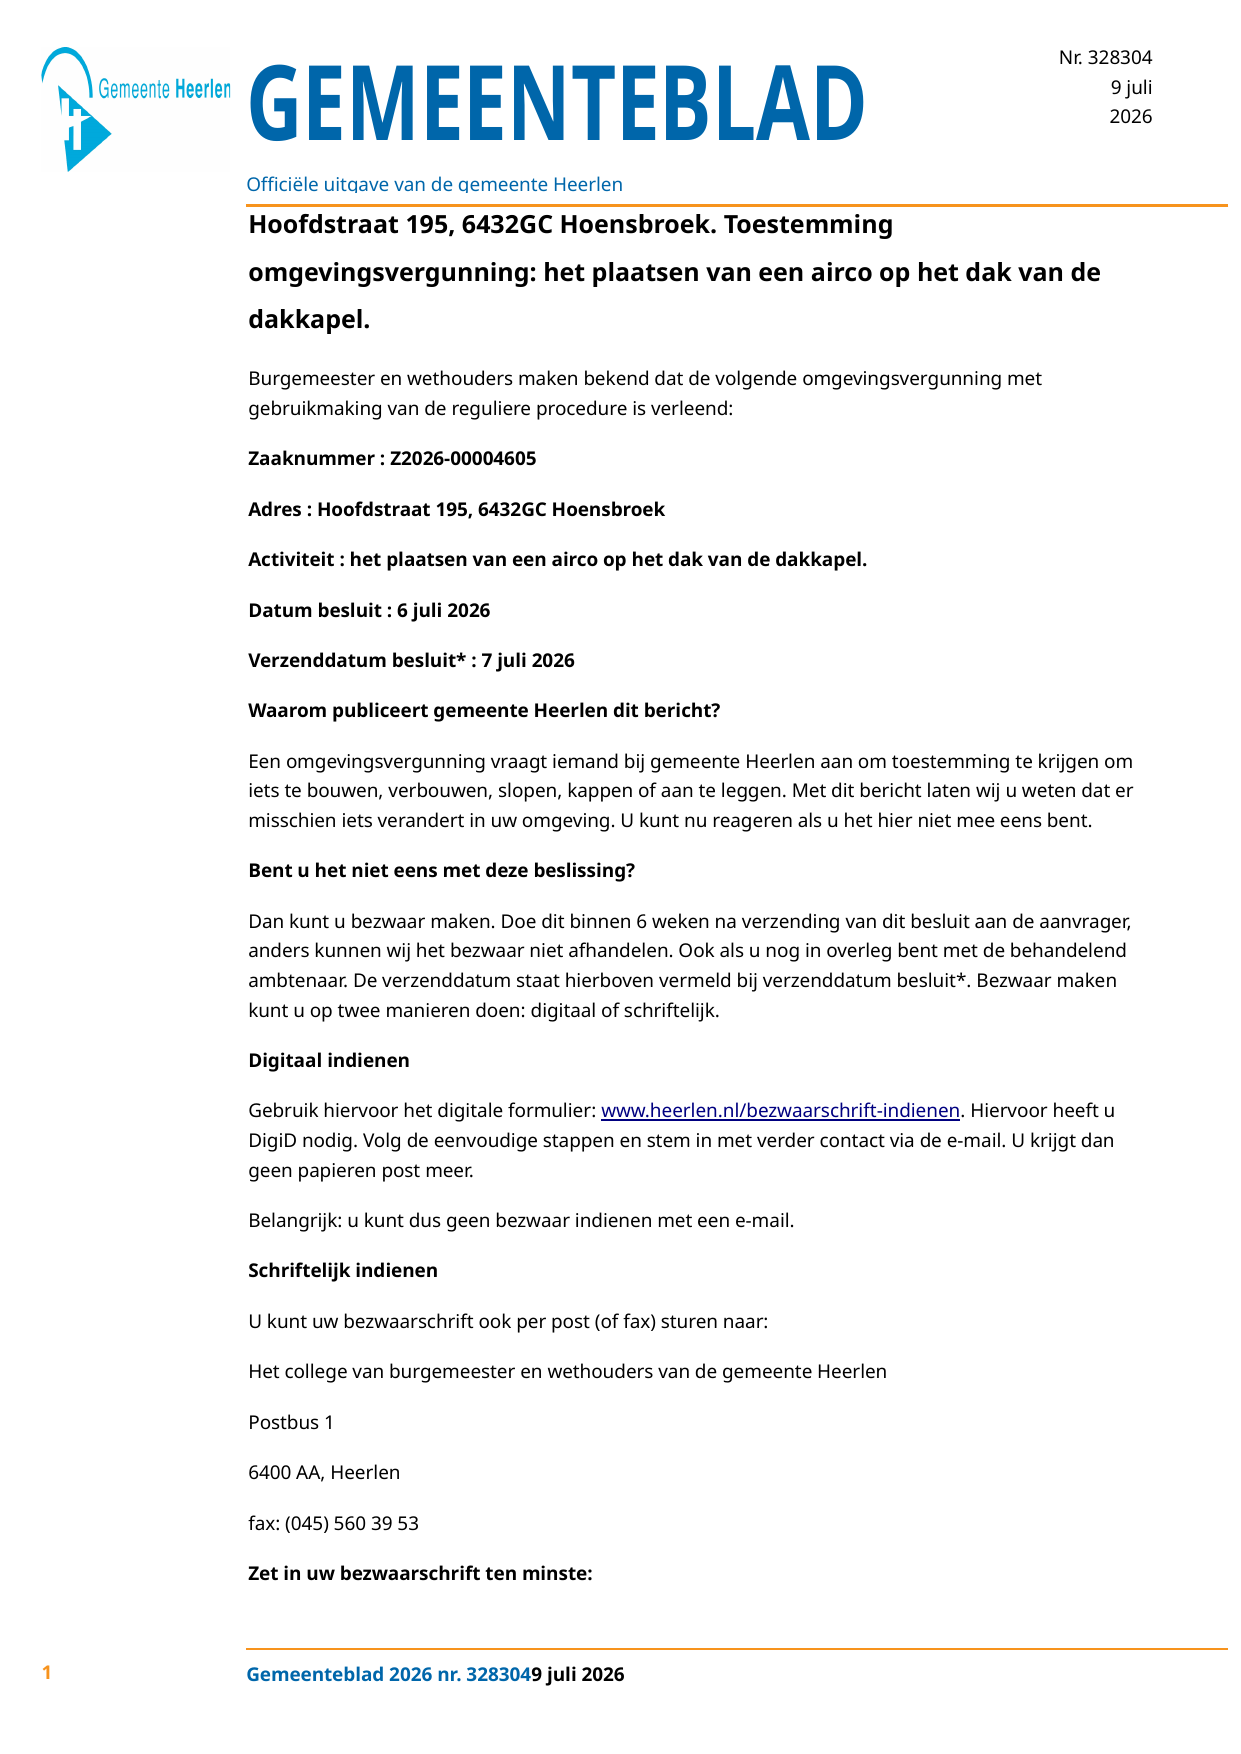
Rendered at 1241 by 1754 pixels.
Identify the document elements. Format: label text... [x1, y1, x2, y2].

text Dan kunt u bezwaar maken. Doe dit binnen 6 weken na verzending van dit besluit aan de aanvrager, anders kunnen wij het bezwaar niet afhandelen. Ook als u nog in overleg bent met de behandelend ambtenaar. De verzenddatum staat hierboven vermeld bij verzenddatum besluit*. Bezwaar maken kunt u op twee manieren doen: digitaal of schriftelijk. [248, 908, 1152, 1022]
text Een omgevingsvergunning vraagt iemand bij gemeente Heerlen aan om toestemming te krijgen om iets te bouwen, verbouwen, slopen, kappen of aan te leggen. Met dit bericht laten wij u weten dat er misschien iets verandert in uw omgeving. U kunt nu reageren als u het hier niet mee eens bent. [248, 748, 1152, 833]
text Belangrijk: u kunt dus geen bezwaar indienen met een e-mail. [248, 1207, 1152, 1233]
text Adres : Hoofdstraat 195, 6432GC Hoensbroek [248, 496, 1152, 522]
text Postbus 1 [248, 1409, 1152, 1434]
text Bent u het niet eens met deze beslissing? [248, 858, 1152, 883]
text Zaaknummer : Z2026-00004605 [248, 446, 1152, 471]
picture [41, 47, 231, 172]
text Digitaal indienen [248, 1047, 1152, 1073]
text Zet in uw bezwaarschrift ten minste: [248, 1560, 1152, 1586]
text Datum besluit : 6 juli 2026 [248, 597, 1152, 622]
text Gebruik hiervoor het digitale formulier: www.heerlen.nl/bezwaarschrift-indienen. Hiervoor heeft u DigiD nodig. Volg de eenvoudige stappen en stem in met verder contact via de e-mail. U krijgt dan geen papieren post meer. [248, 1098, 1152, 1182]
text Hoofdstraat 195, 6432GC Hoensbroek. Toestemming omgevingsvergunning: het plaatsen van een airco op het dak van de dakkapel. [248, 207, 1152, 336]
text fax: (045) 560 39 53 [248, 1510, 1152, 1535]
text Verzenddatum besluit* : 7 juli 2026 [248, 647, 1152, 673]
text U kunt uw bezwaarschrift ook per post (of fax) sturen naar: [248, 1308, 1152, 1334]
text Het college van burgemeester en wethouders van de gemeente Heerlen [248, 1358, 1152, 1384]
text Burgemeester en wethouders maken bekend dat de volgende omgevingsvergunning met gebruikmaking van de reguliere procedure is verleend: [248, 366, 1152, 421]
text Activiteit : het plaatsen van een airco op het dak van de dakkapel. [248, 546, 1152, 572]
text Schriftelijk indienen [248, 1258, 1152, 1283]
text Waarom publiceert gemeente Heerlen dit bericht? [248, 698, 1152, 723]
picture [41, 47, 59, 70]
text 6400 AA, Heerlen [248, 1459, 1152, 1485]
